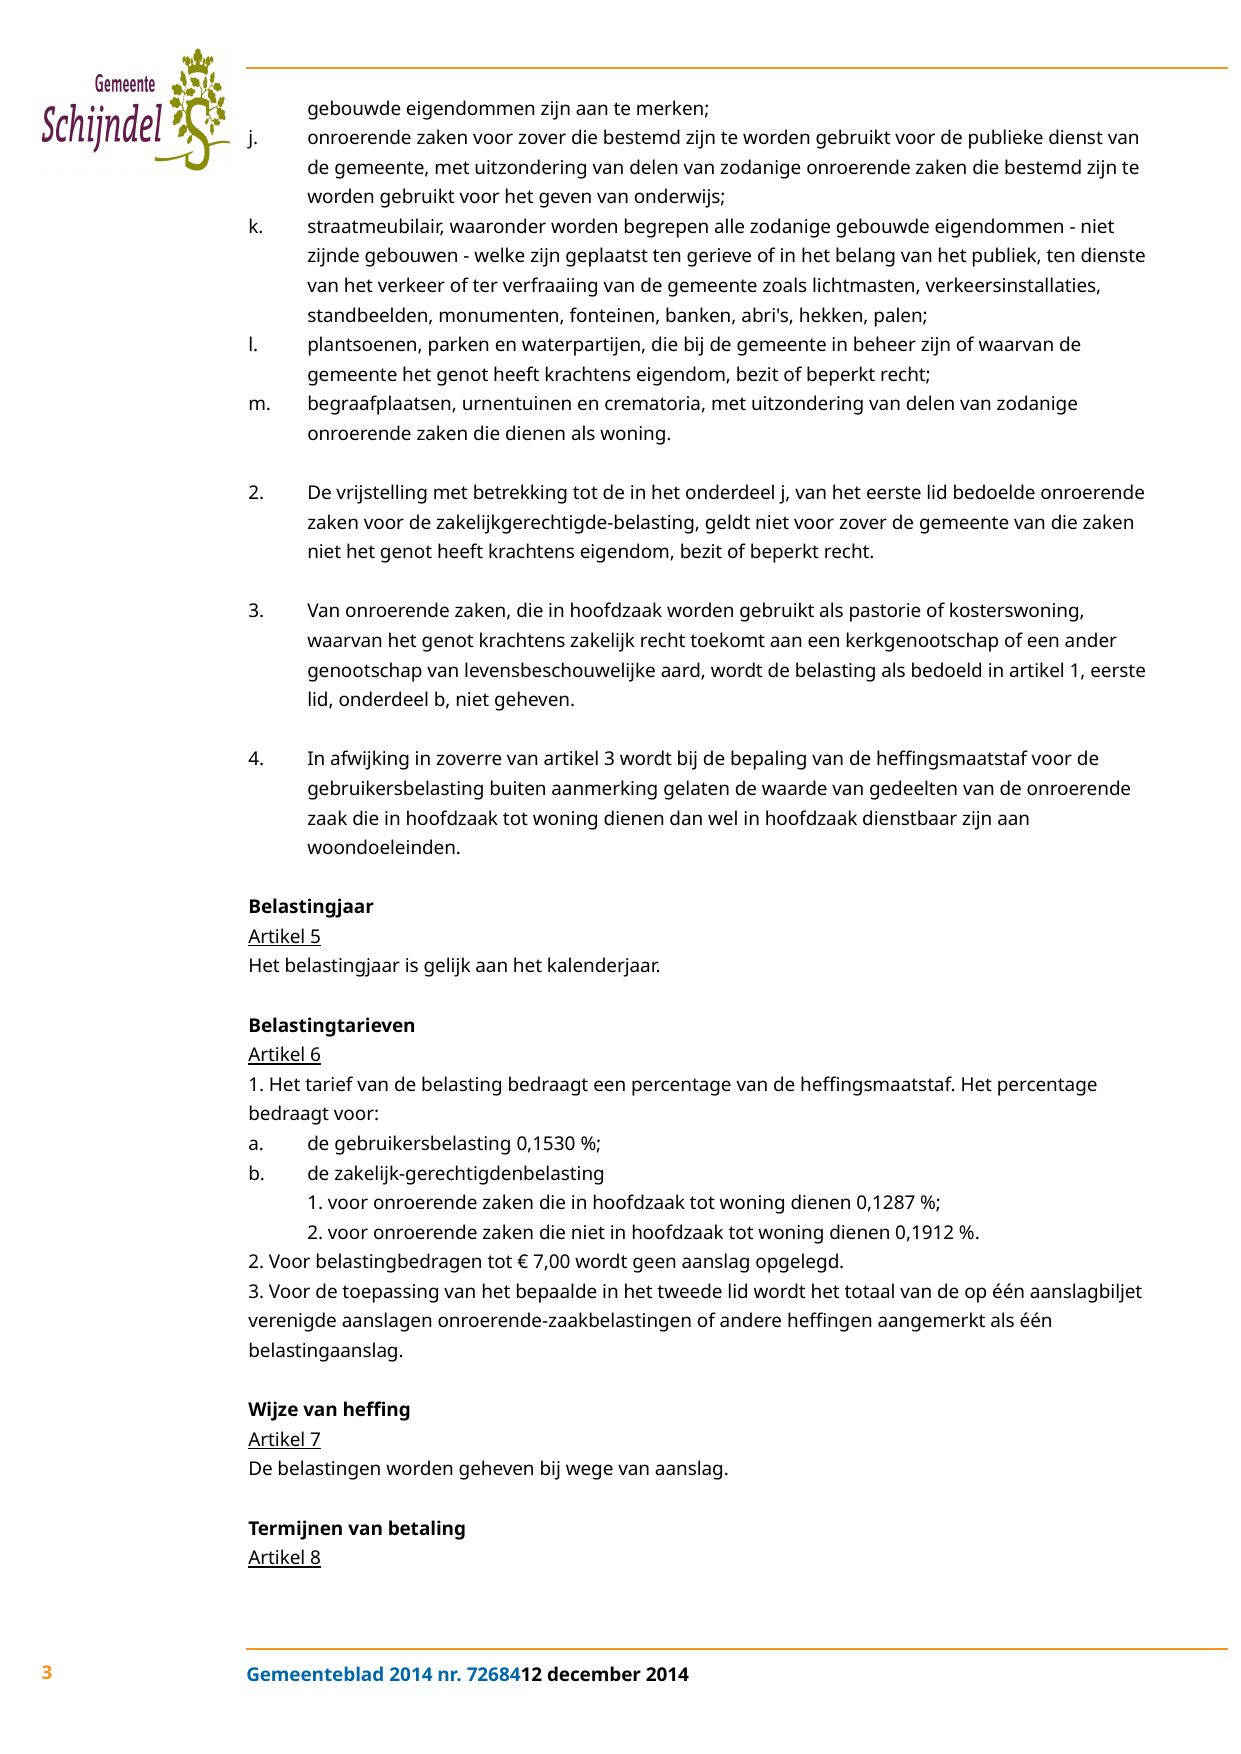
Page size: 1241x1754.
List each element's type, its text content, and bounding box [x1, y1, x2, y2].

list Van onroerende zaken, die in hoofdzaak worden gebruikt als pastorie of kosterswoning, waarvan het genot krachtens zakelijk recht toekomt aan een kerkgenootschap of een ander genootschap van levensbeschouwelijke aard, wordt de belasting als bedoeld in artikel 1, eerste lid, onderdeel b, niet geheven. [248, 598, 1152, 712]
text Wijze van heffing [248, 1396, 1152, 1422]
text 1. Het tarief van de belasting bedraagt een percentage van de heffingsmaatstaf. Het percentage bedraagt voor: [248, 1071, 1152, 1126]
list de gebruikersbelasting 0,1530 %; [248, 1130, 1152, 1156]
text Belastingtarieven [248, 1012, 1152, 1038]
list onroerende zaken voor zover die bestemd zijn te worden gebruikt voor de publieke dienst van de gemeente, met uitzondering van delen van zodanige onroerende zaken die bestemd zijn te worden gebruikt voor het geven van onderwijs; [248, 124, 1152, 209]
picture [41, 47, 231, 172]
text Artikel 5 [248, 923, 1152, 949]
list plantsoenen, parken en waterpartijen, die bij de gemeente in beheer zijn of waarvan de gemeente het genot heeft krachtens eigendom, bezit of beperkt recht; [248, 331, 1152, 387]
list de zakelijk-gerechtigdenbelasting [248, 1160, 1152, 1186]
text Het belastingjaar is gelijk aan het kalenderjaar. [248, 953, 1152, 978]
text Artikel 7 [248, 1426, 1152, 1452]
list straatmeubilair, waaronder worden begrepen alle zodanige gebouwde eigendommen - niet zijnde gebouwen - welke zijn geplaatst ten gerieve of in het belang van het publiek, ten dienste van het verkeer of ter verfraaiing van de gemeente zoals lichtmasten, verkeersinstallaties, standbeelden, monumenten, fonteinen, banken, abri's, hekken, palen; [248, 213, 1152, 328]
text Artikel 8 [248, 1544, 1152, 1570]
list De vrijstelling met betrekking tot de in het onderdeel j, van het eerste lid bedoelde onroerende zaken voor de zakelijkgerechtigde-belasting, geldt niet voor zover de gemeente van die zaken niet het genot heeft krachtens eigendom, bezit of beperkt recht. [248, 479, 1152, 564]
list 2. voor onroerende zaken die niet in hoofdzaak tot woning dienen 0,1912 %. [248, 1219, 1152, 1245]
list In afwijking in zoverre van artikel 3 wordt bij de bepaling van de heffingsmaatstaf voor de gebruikersbelasting buiten aanmerking gelaten de waarde van gedeelten van de onroerende zaak die in hoofdzaak tot woning dienen dan wel in hoofdzaak dienstbaar zijn aan woondoeleinden. [248, 746, 1152, 860]
text Belastingjaar [248, 893, 1152, 919]
list gebouwde eigendommen zijn aan te merken; [248, 95, 1152, 121]
list 1. voor onroerende zaken die in hoofdzaak tot woning dienen 0,1287 %; [248, 1189, 1152, 1215]
text De belastingen worden geheven bij wege van aanslag. [248, 1456, 1152, 1481]
text Termijnen van betaling [248, 1515, 1152, 1541]
text 3. Voor de toepassing van het bepaalde in het tweede lid wordt het totaal van de op één aanslagbiljet verenigde aanslagen onroerende-zaakbelastingen of andere heffingen aangemerkt als één belastingaanslag. [248, 1278, 1152, 1363]
list begraafplaatsen, urnentuinen en crematoria, met uitzondering van delen van zodanige onroerende zaken die dienen als woning. [248, 391, 1152, 446]
text Artikel 6 [248, 1041, 1152, 1067]
text 2. Voor belastingbedragen tot € 7,00 wordt geen aanslag opgelegd. [248, 1248, 1152, 1274]
